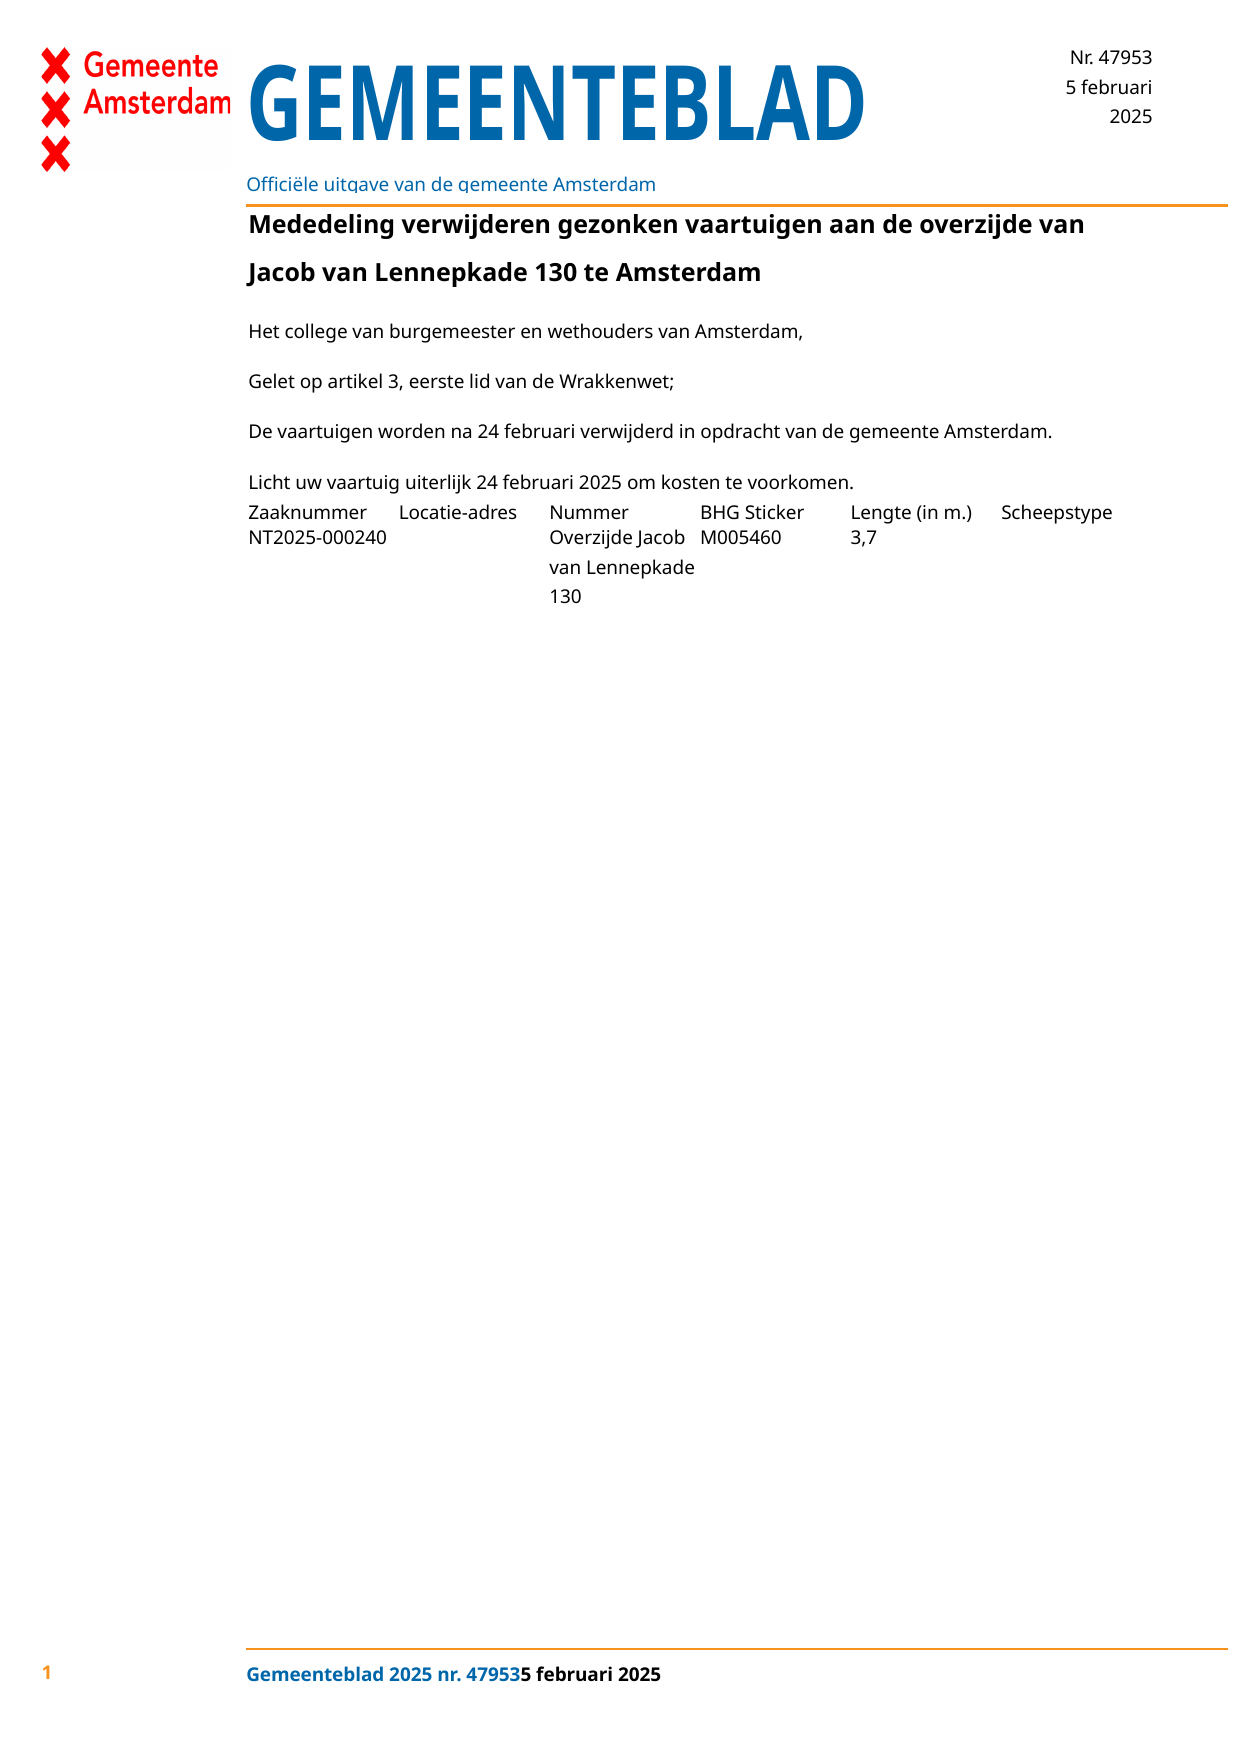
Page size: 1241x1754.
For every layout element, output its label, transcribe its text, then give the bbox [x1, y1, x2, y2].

table_header Scheepstype [1001, 499, 1152, 524]
table_cell [1001, 525, 1152, 609]
table_header BHG Sticker [700, 499, 850, 524]
table_header Locatie-adres [399, 499, 549, 524]
text De vaartuigen worden na 24 februari verwijderd in opdracht van de gemeente Amsterdam. [248, 419, 1152, 444]
text Licht uw vaartuig uiterlijk 24 februari 2025 om kosten te voorkomen. [248, 469, 1152, 495]
table_header Lengte (in m.) [850, 499, 1001, 524]
text Het college van burgemeester en wethouders van Amsterdam, [248, 318, 1152, 344]
text Mededeling verwijderen gezonken vaartuigen aan de overzijde van Jacob van Lennepkade 130 te Amsterdam [248, 207, 1152, 288]
table_header Nummer [549, 499, 700, 524]
table_cell Overzijde Jacob van Lennepkade 130 [549, 525, 700, 609]
table_cell 3,7 [850, 525, 1001, 609]
table_header Zaaknummer [248, 499, 398, 524]
text Gelet op artikel 3, eerste lid van de Wrakkenwet; [248, 368, 1152, 394]
table_cell M005460 [700, 525, 850, 609]
table_cell NT2025-000240 [248, 525, 398, 609]
picture [41, 47, 231, 172]
table_cell [399, 525, 549, 609]
